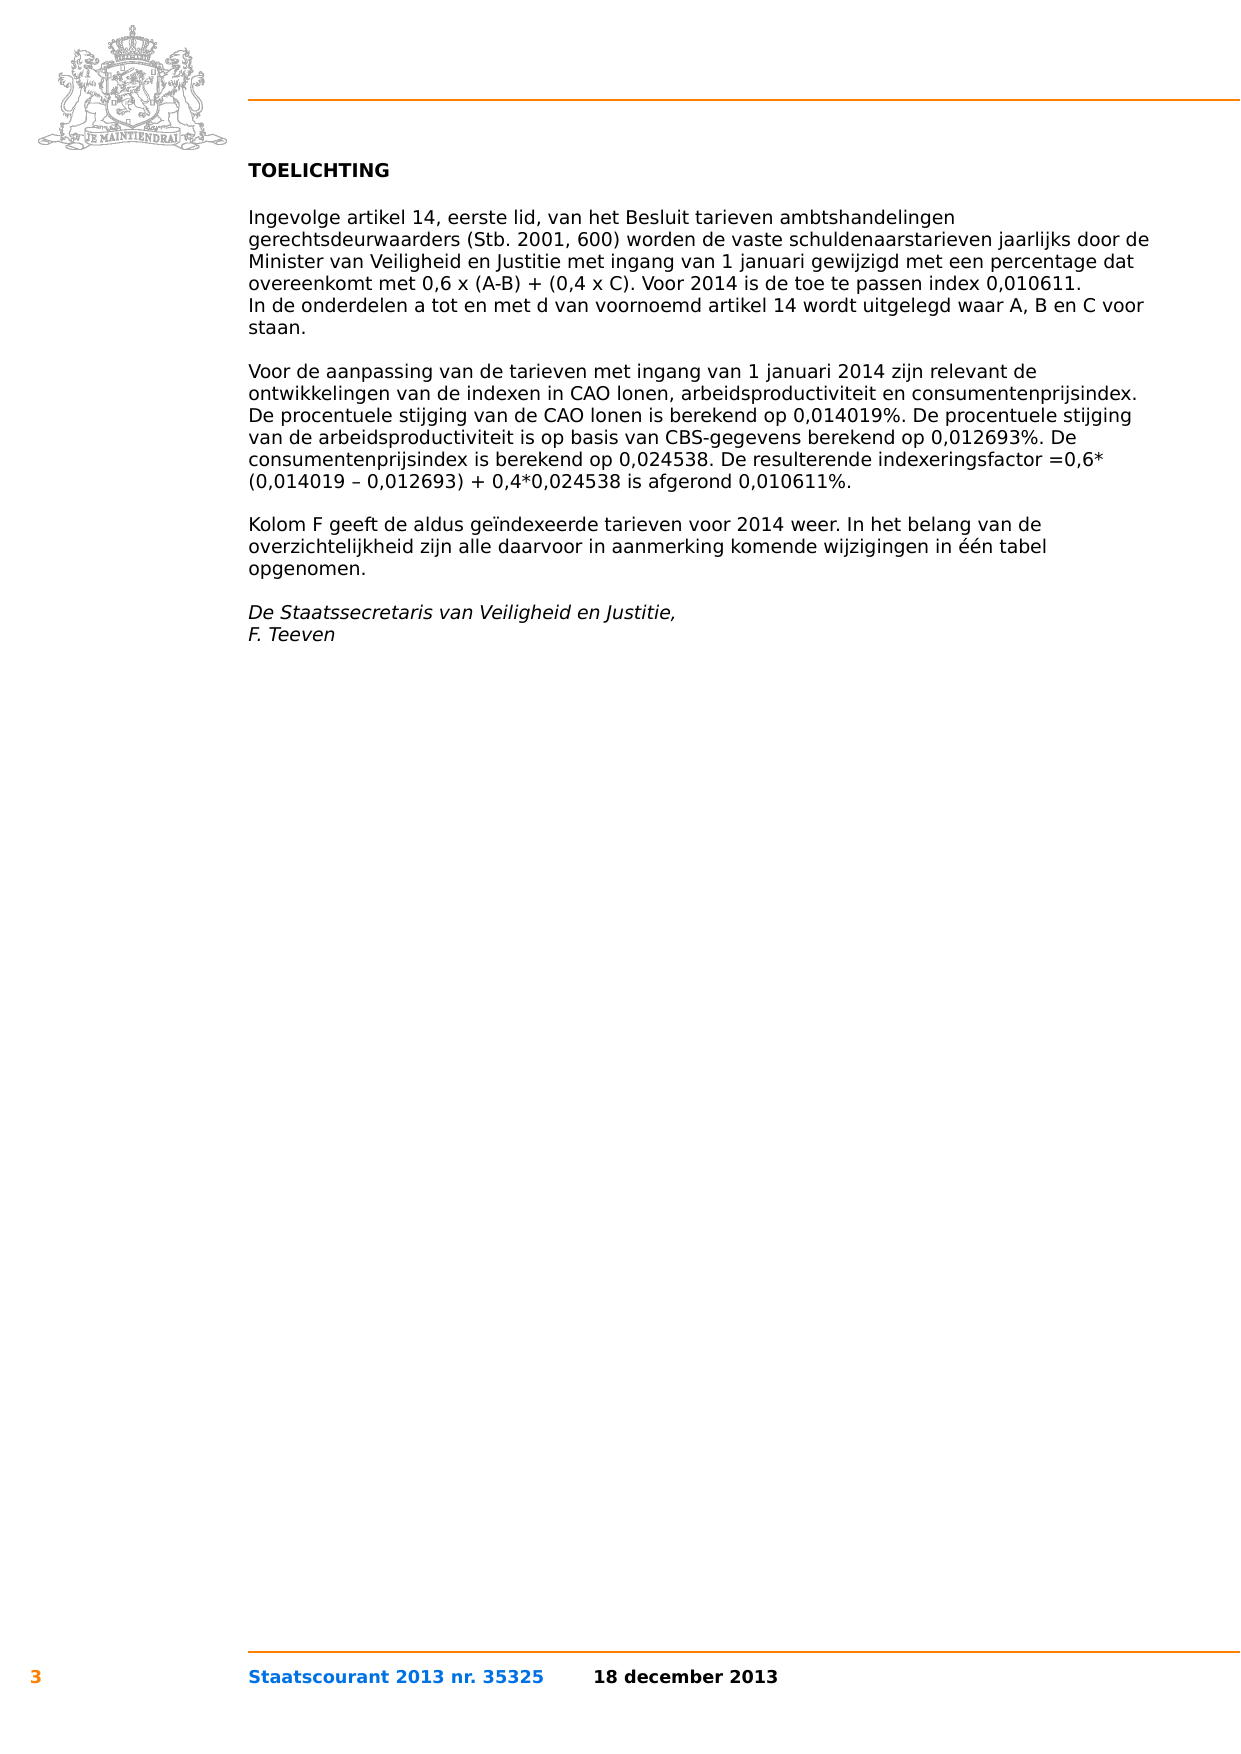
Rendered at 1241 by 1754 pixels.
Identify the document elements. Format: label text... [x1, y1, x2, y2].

text Voor de aanpassing van de tarieven met ingang van 1 januari 2014 zijn relevant de ontwikkelingen van de indexen in CAO lonen, arbeidsproductiviteit en consumentenprijsindex. De procentuele stijging van de CAO lonen is berekend op 0,014019%. De procentuele stijging van de arbeidsproductiviteit is op basis van CBS-gegevens berekend op 0,012693%. De consumentenprijsindex is berekend op 0,024538. De resulterende indexeringsfactor =0,6* (0,014019 – 0,012693) + 0,4*0,024538 is afgerond 0,010611%. [248, 361, 1163, 492]
text In de onderdelen a tot en met d van voornoemd artikel 14 wordt uitgelegd waar A, B en C voor staan. [248, 295, 1163, 339]
subtitle TOELICHTING [248, 160, 1163, 182]
text Kolom F geeft de aldus geïndexeerde tarieven voor 2014 weer. In het belang van de overzichtelijkheid zijn alle daarvoor in aanmerking komende wijzigingen in één tabel opgenomen. [248, 514, 1163, 580]
picture [38, 25, 227, 150]
text Ingevolge artikel 14, eerste lid, van het Besluit tarieven ambtshandelingen gerechtsdeurwaarders (Stb. 2001, 600) worden de vaste schuldenaarstarieven jaarlijks door de Minister van Veiligheid en Justitie met ingang van 1 januari gewijzigd met een percentage dat overeenkomt met 0,6 x (A-B) + (0,4 x C). Voor 2014 is de toe te passen index 0,010611. [248, 207, 1163, 295]
text De Staatssecretaris van Veiligheid en Justitie, F. Teeven [248, 602, 1163, 646]
